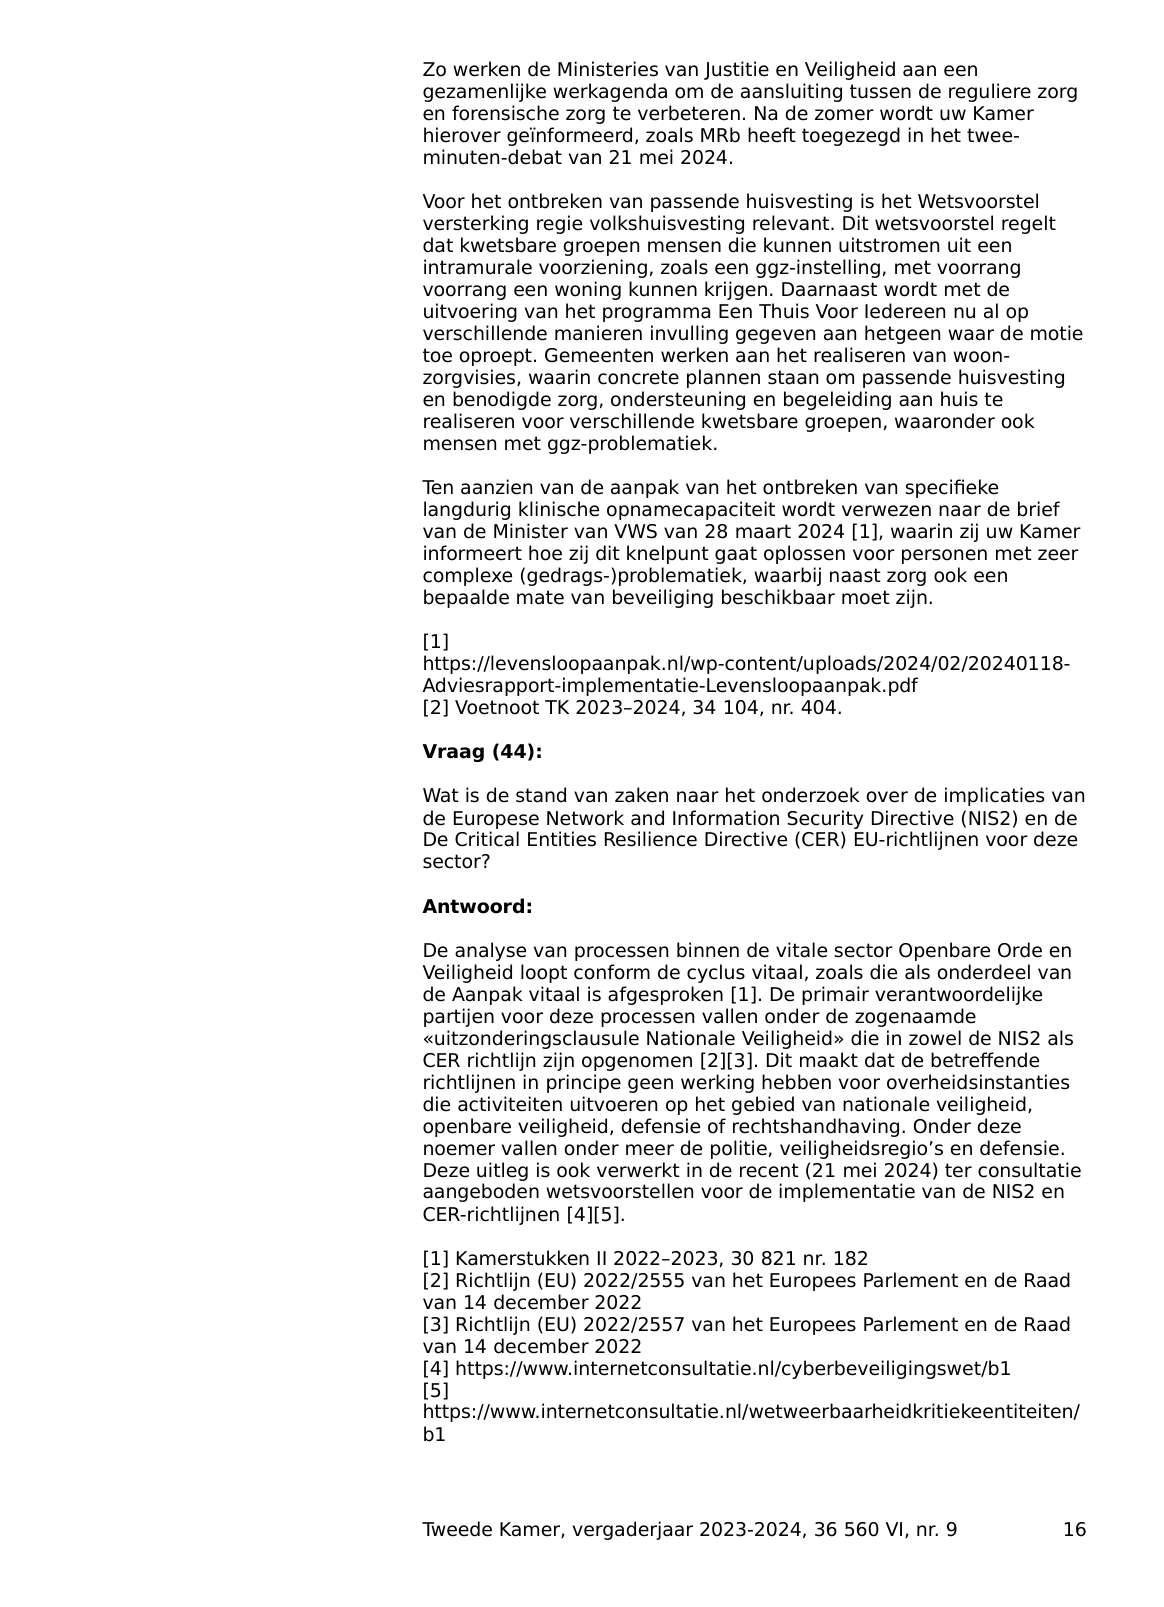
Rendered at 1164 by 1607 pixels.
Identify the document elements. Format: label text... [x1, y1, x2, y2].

text [4] https://www.internetconsultatie.nl/cyberbeveiligingswet/b1 [422, 1357, 1087, 1379]
text De analyse van processen binnen de vitale sector Openbare Orde en Veiligheid loopt conform de cyclus vitaal, zoals die als onderdeel van de Aanpak vitaal is afgesproken [1]. De primair verantwoordelijke partijen voor deze processen vallen onder de zogenaamde «uitzonderingsclausule Nationale Veiligheid» die in zowel de NIS2 als CER richtlijn zijn opgenomen [2][3]. Dit maakt dat de betreffende richtlijnen in principe geen werking hebben voor overheidsinstanties die activiteiten uitvoeren op het gebied van nationale veiligheid, openbare veiligheid, defensie of rechtshandhaving. Onder deze noemer vallen onder meer de politie, veiligheidsregio’s en defensie. Deze uitleg is ook verwerkt in de recent (21 mei 2024) ter consultatie aangeboden wetsvoorstellen voor de implementatie van de NIS2 en CER-richtlijnen [4][5]. [422, 940, 1087, 1225]
text Wat is de stand van zaken naar het onderzoek over de implicaties van de Europese Network and Information Security Directive (NIS2) en de De Critical Entities Resilience Directive (CER) EU-richtlijnen voor deze sector? [422, 785, 1087, 873]
text Voor het ontbreken van passende huisvesting is het Wetsvoorstel versterking regie volkshuisvesting relevant. Dit wetsvoorstel regelt dat kwetsbare groepen mensen die kunnen uitstromen uit een intramurale voorziening, zoals een ggz-instelling, met voorrang voorrang een woning kunnen krijgen. Daarnaast wordt met de uitvoering van het programma Een Thuis Voor Iedereen nu al op verschillende manieren invulling gegeven aan hetgeen waar de motie toe oproept. Gemeenten werken aan het realiseren van woon-zorgvisies, waarin concrete plannen staan om passende huisvesting en benodigde zorg, ondersteuning en begeleiding aan huis te realiseren voor verschillende kwetsbare groepen, waaronder ook mensen met ggz-problematiek. [422, 191, 1087, 455]
text [5] https://www.internetconsultatie.nl/wetweerbaarheidkritiekeentiteiten/b1 [422, 1379, 1087, 1445]
text Ten aanzien van de aanpak van het ontbreken van specifieke langdurig klinische opnamecapaciteit wordt verwezen naar de brief van de Minister van VWS van 28 maart 2024 [1], waarin zij uw Kamer informeert hoe zij dit knelpunt gaat oplossen voor personen met zeer complexe (gedrags-)problematiek, waarbij naast zorg ook een bepaalde mate van beveiliging beschikbaar moet zijn. [422, 477, 1087, 609]
text [1] https://levensloopaanpak.nl/wp-content/uploads/2024/02/20240118-Adviesrapport-implementatie-Levensloopaanpak.pdf [422, 631, 1087, 697]
text [2] Richtlijn (EU) 2022/2555 van het Europees Parlement en de Raad van 14 december 2022 [422, 1269, 1087, 1313]
text [1] Kamerstukken II 2022–2023, 30 821 nr. 182 [422, 1248, 1087, 1269]
text [2] Voetnoot TK 2023–2024, 34 104, nr. 404. [422, 697, 1087, 719]
subtitle Antwoord: [422, 896, 1087, 917]
text [3] Richtlijn (EU) 2022/2557 van het Europees Parlement en de Raad van 14 december 2022 [422, 1313, 1087, 1357]
text Zo werken de Ministeries van Justitie en Veiligheid aan een gezamenlijke werkagenda om de aansluiting tussen de reguliere zorg en forensische zorg te verbeteren. Na de zomer wordt uw Kamer hierover geïnformeerd, zoals MRb heeft toegezegd in het twee-minuten-debat van 21 mei 2024. [422, 59, 1087, 169]
subtitle Vraag (44): [422, 741, 1087, 763]
